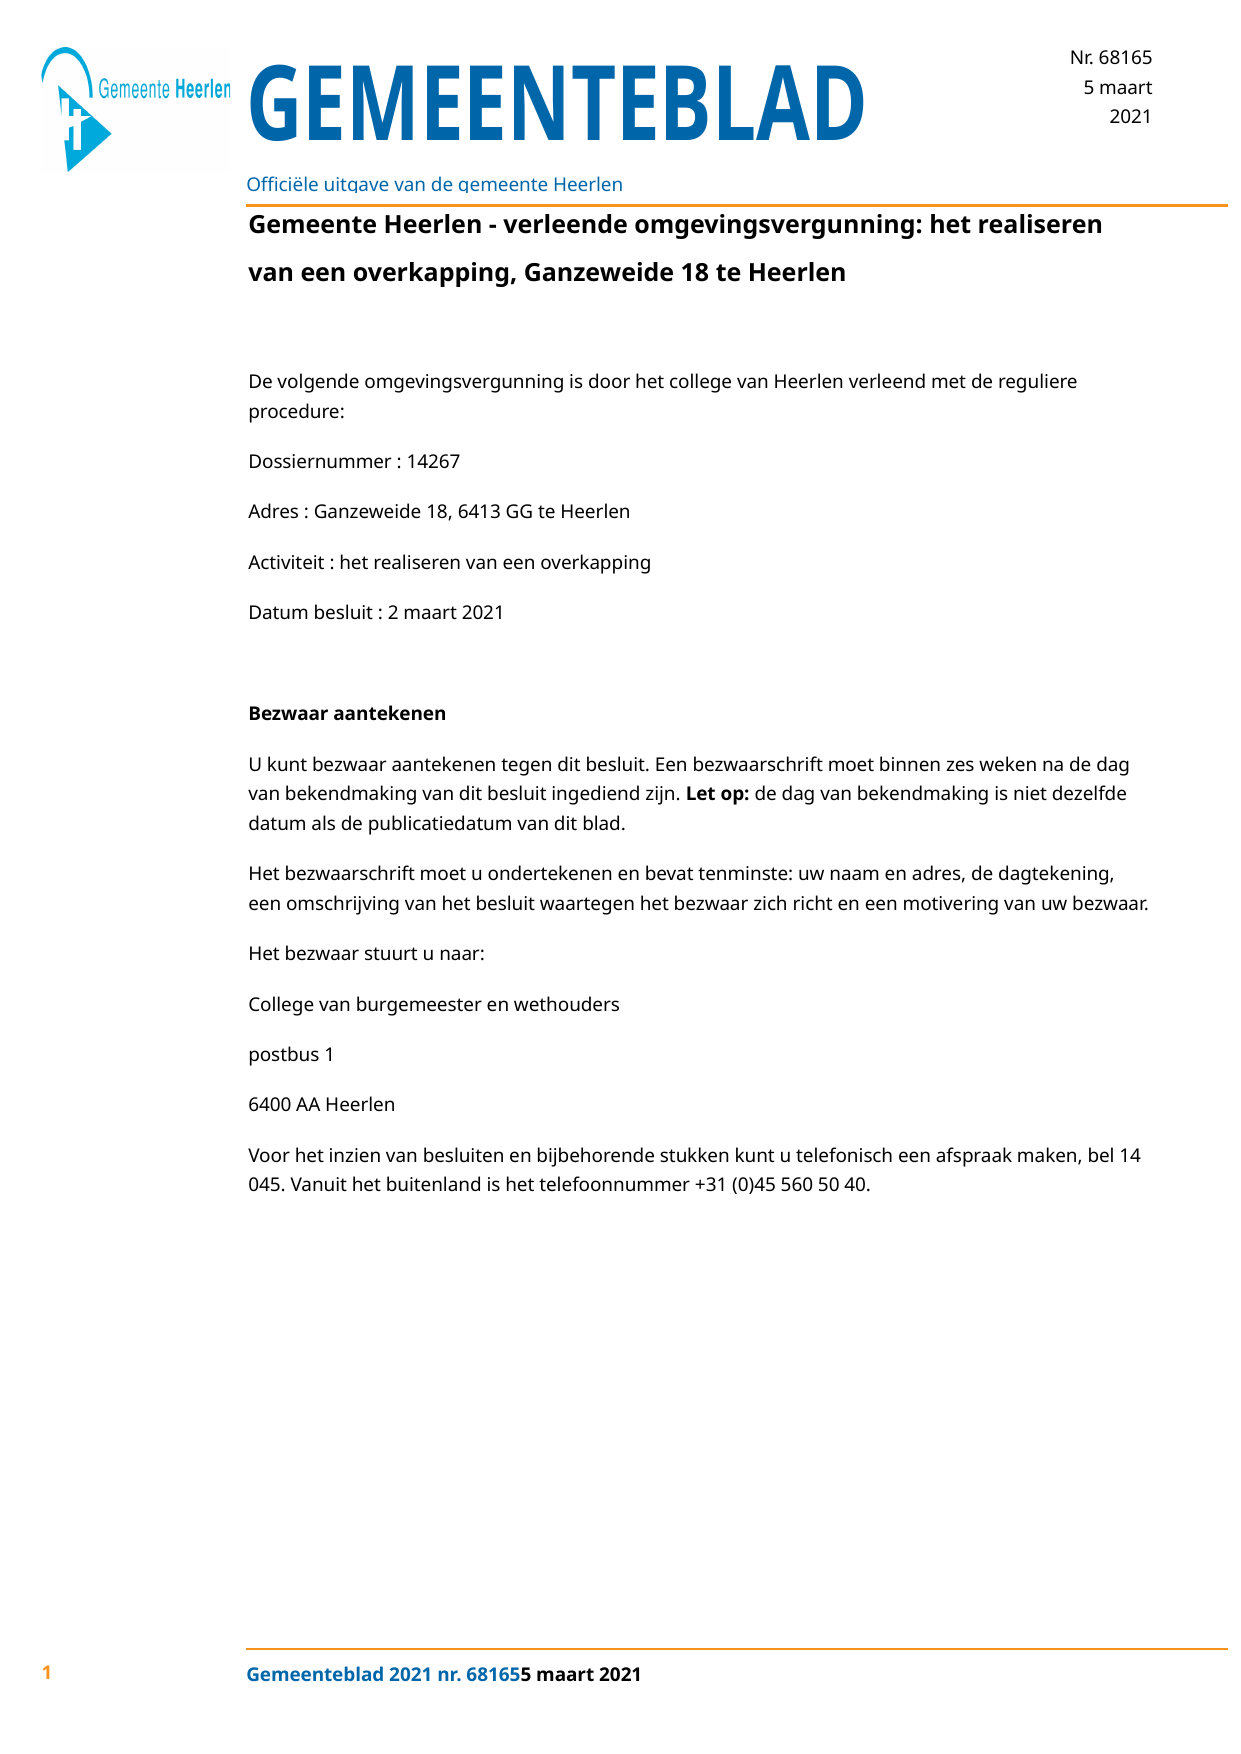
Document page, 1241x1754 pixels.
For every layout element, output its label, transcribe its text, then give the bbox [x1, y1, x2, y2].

text Het bezwaar stuurt u naar: [248, 940, 1152, 966]
text Datum besluit : 2 maart 2021 [248, 599, 1152, 625]
text Adres : Ganzeweide 18, 6413 GG te Heerlen [248, 499, 1152, 524]
text De volgende omgevingsvergunning is door het college van Heerlen verleend met de reguliere procedure: [248, 368, 1152, 424]
text Bezwaar aantekenen [248, 700, 1152, 726]
picture [41, 47, 231, 172]
picture [41, 47, 59, 70]
text U kunt bezwaar aantekenen tegen dit besluit. Een bezwaarschrift moet binnen zes weken na de dag van bekendmaking van dit besluit ingediend zijn. Let op: de dag van bekendmaking is niet dezelfde datum als de publicatiedatum van dit blad. [248, 751, 1152, 836]
text postbus 1 [248, 1041, 1152, 1067]
text College van burgemeester en wethouders [248, 991, 1152, 1017]
text 6400 AA Heerlen [248, 1092, 1152, 1117]
text Voor het inzien van besluiten en bijbehorende stukken kunt u telefonisch een afspraak maken, bel 14 045. Vanuit het buitenland is het telefoonnummer +31 (0)45 560 50 40. [248, 1142, 1152, 1197]
text Activiteit : het realiseren van een overkapping [248, 549, 1152, 575]
text Gemeente Heerlen - verleende omgevingsvergunning: het realiseren van een overkapping, Ganzeweide 18 te Heerlen [248, 207, 1152, 288]
text Het bezwaarschrift moet u ondertekenen en bevat tenminste: uw naam en adres, de dagtekening, een omschrijving van het besluit waartegen het bezwaar zich richt en een motivering van uw bezwaar. [248, 860, 1152, 916]
text Dossiernummer : 14267 [248, 448, 1152, 474]
